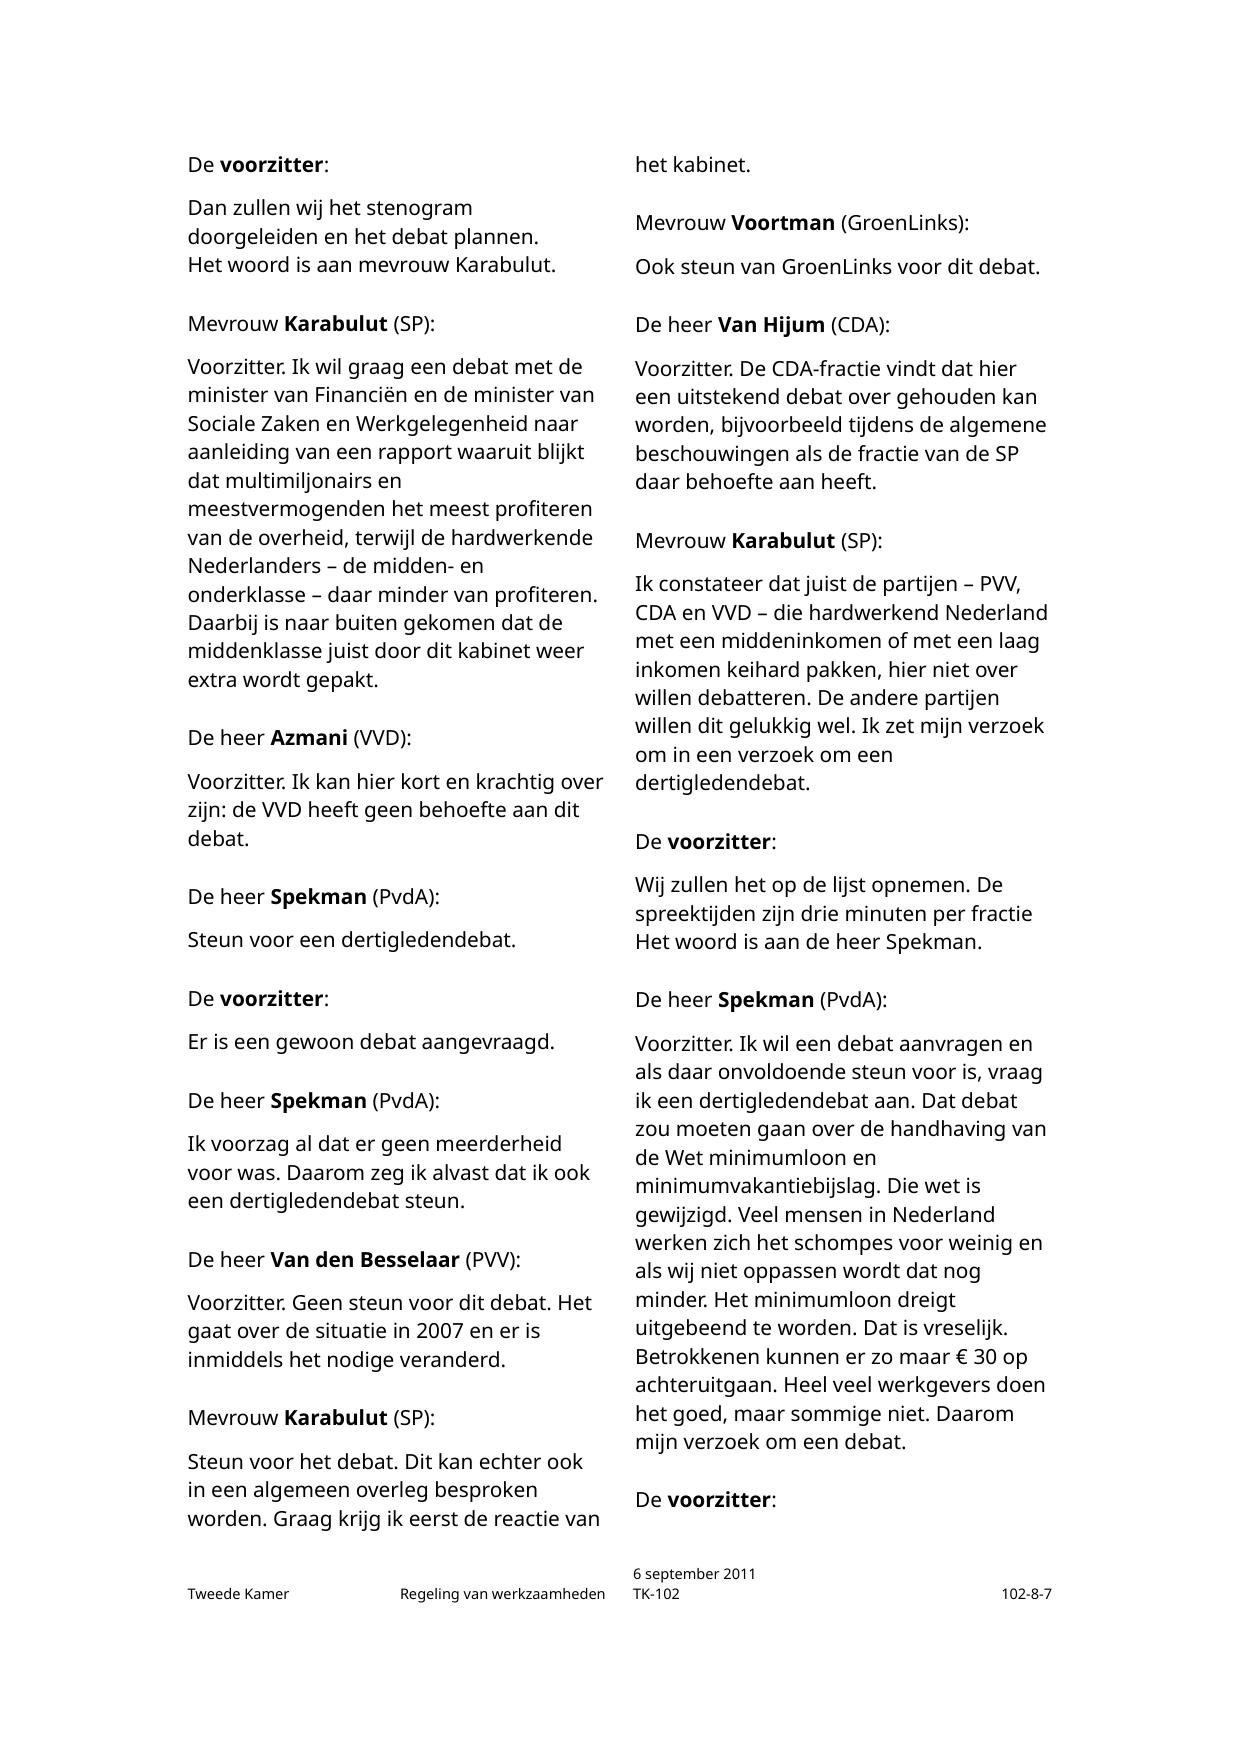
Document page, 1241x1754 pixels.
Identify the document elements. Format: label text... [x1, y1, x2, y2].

text Voorzitter. Geen steun voor dit debat. Het gaat over de situatie in 2007 en er is inmiddels het nodige veranderd. [187, 1288, 605, 1373]
text De heer Van den Besselaar (PVV): [187, 1245, 605, 1273]
text De voorzitter: [187, 984, 605, 1012]
text Voorzitter. Ik wil graag een debat met de minister van Financiën en de minister van Sociale Zaken en Werkgelegenheid naar aanleiding van een rapport waaruit blijkt dat multimiljonairs en meestvermogenden het meest profiteren van de overheid, terwijl de hardwerkende Nederlanders – de midden- en onderklasse – daar minder van profiteren. Daarbij is naar buiten gekomen dat de middenklasse juist door dit kabinet weer extra wordt gepakt. [187, 352, 605, 693]
text Ook steun van GroenLinks voor dit debat. [635, 252, 1053, 280]
text De voorzitter: [635, 1486, 1053, 1514]
text Steun voor een dertigledendebat. [187, 926, 605, 954]
text Het woord is aan mevrouw Karabulut. [187, 250, 605, 279]
text Ik constateer dat juist de partijen – PVV, CDA en VVD – die hardwerkend Nederland met een middeninkomen of met een laag inkomen keihard pakken, hier niet over willen debatteren. De andere partijen willen dit gelukkig wel. Ik zet mijn verzoek om in een verzoek om een dertigledendebat. [635, 569, 1053, 797]
text Steun voor het debat. Dit kan echter ook in een algemeen overleg besproken worden. Graag krijg ik eerst de reactie van [187, 1447, 605, 1532]
text De heer Spekman (PvdA): [187, 1086, 605, 1114]
text Mevrouw Voortman (GroenLinks): [635, 208, 1053, 237]
text Ik voorzag al dat er geen meerderheid voor was. Daarom zeg ik alvast dat ik ook een dertigledendebat steun. [187, 1129, 605, 1215]
text Dan zullen wij het stenogram doorgeleiden en het debat plannen. [187, 193, 605, 250]
text Voorzitter. Ik wil een debat aanvragen en als daar onvoldoende steun voor is, vraag ik een dertigledendebat aan. Dat debat zou moeten gaan over de handhaving van de Wet minimumloon en minimumvakantiebijslag. Die wet is gewijzigd. Veel mensen in Nederland werken zich het schompes voor weinig en als wij niet oppassen wordt dat nog minder. Het minimumloon dreigt uitgebeend te worden. Dat is vreselijk. Betrokkenen kunnen er zo maar € 30 op achteruitgaan. Heel veel werkgevers doen het goed, maar sommige niet. Daarom mijn verzoek om een debat. [635, 1029, 1053, 1456]
text De heer Azmani (VVD): [187, 723, 605, 752]
text De heer Spekman (PvdA): [635, 986, 1053, 1014]
text het kabinet. [635, 150, 1053, 178]
text Het woord is aan de heer Spekman. [635, 927, 1053, 956]
text Mevrouw Karabulut (SP): [187, 309, 605, 337]
text De heer Van Hijum (CDA): [635, 310, 1053, 339]
text Voorzitter. Ik kan hier kort en krachtig over zijn: de VVD heeft geen behoefte aan dit debat. [187, 767, 605, 852]
text Mevrouw Karabulut (SP): [635, 526, 1053, 554]
text Wij zullen het op de lijst opnemen. De spreektijden zijn drie minuten per fractie [635, 870, 1053, 927]
text De heer Spekman (PvdA): [187, 882, 605, 911]
text Voorzitter. De CDA-fractie vindt dat hier een uitstekend debat over gehouden kan worden, bijvoorbeeld tijdens de algemene beschouwingen als de fractie van de SP daar behoefte aan heeft. [635, 354, 1053, 496]
text Er is een gewoon debat aangevraagd. [187, 1027, 605, 1056]
text Mevrouw Karabulut (SP): [187, 1403, 605, 1432]
text De voorzitter: [635, 827, 1053, 855]
text De voorzitter: [187, 150, 605, 178]
